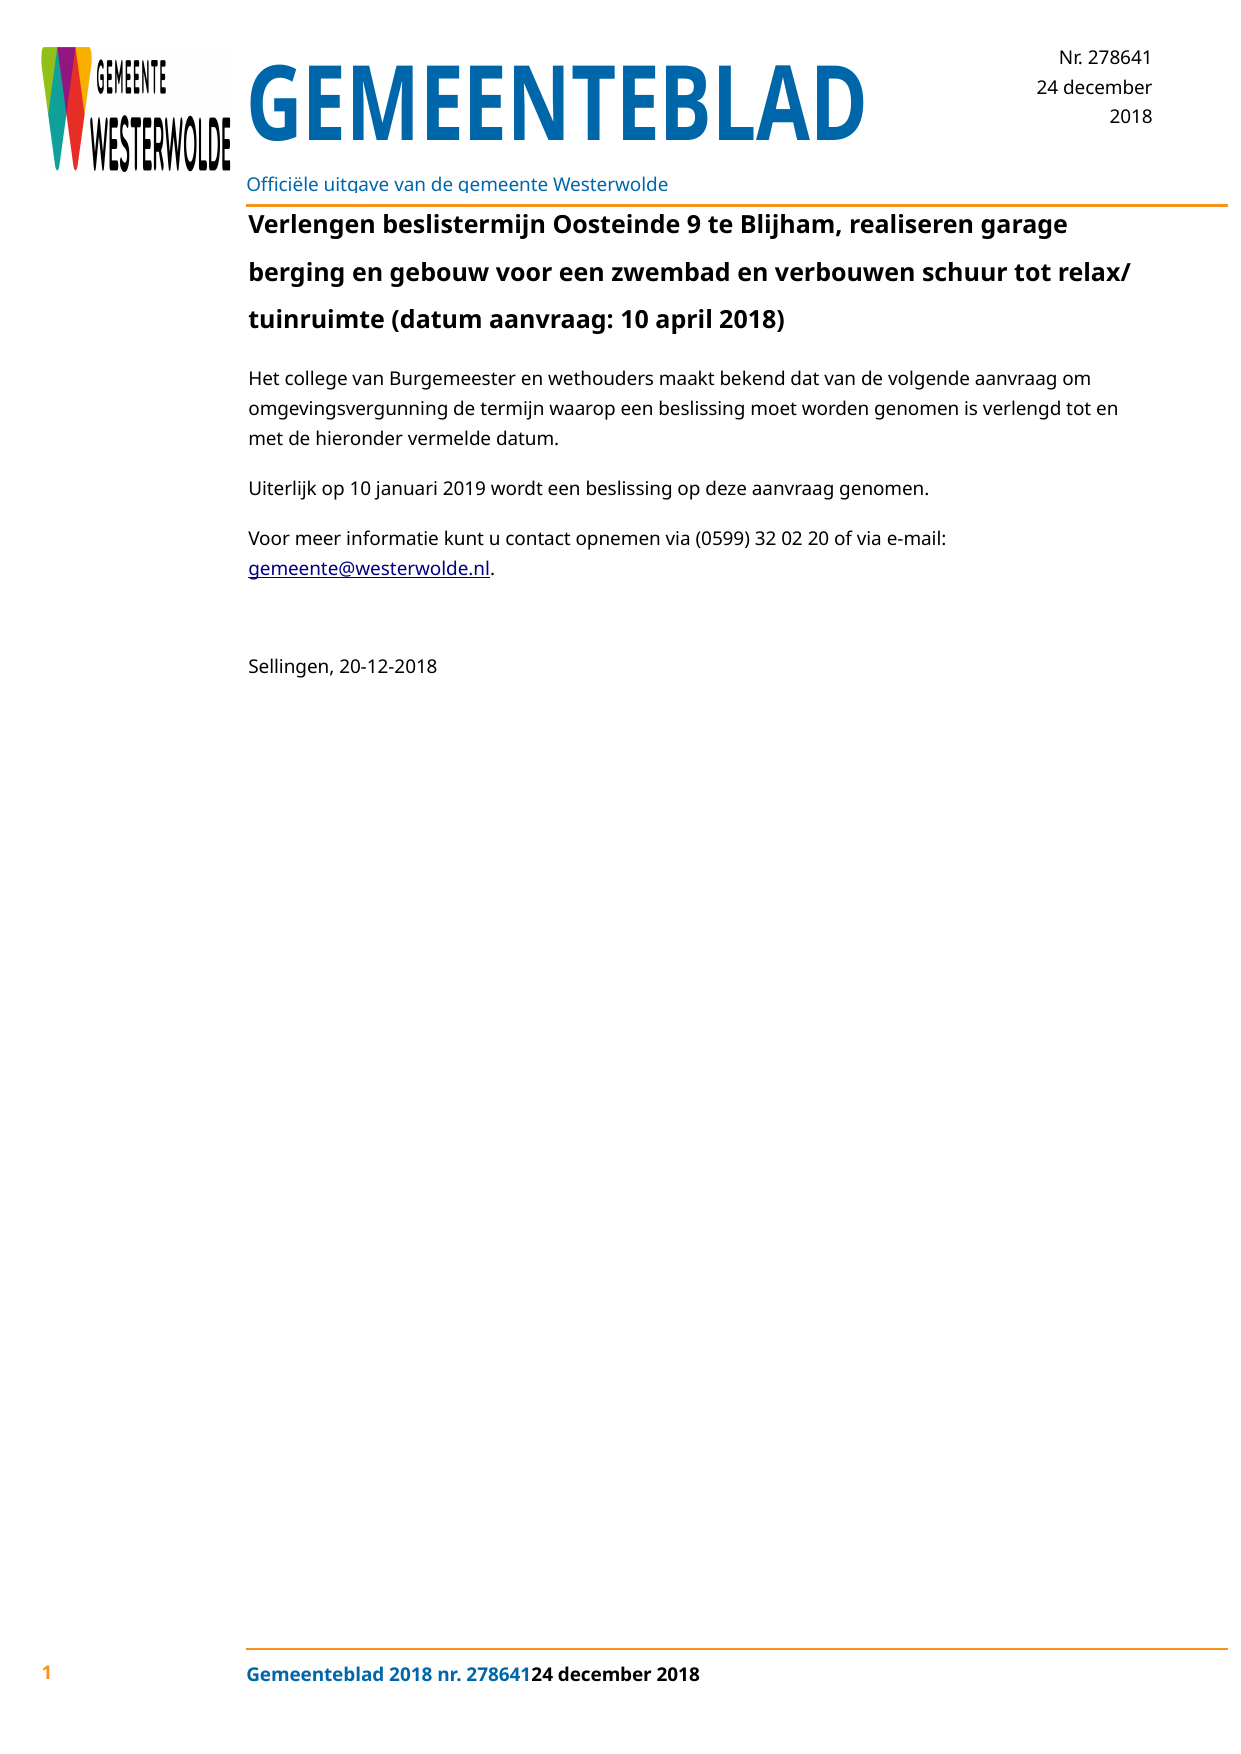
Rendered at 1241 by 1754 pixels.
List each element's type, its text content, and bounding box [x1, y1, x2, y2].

text Het college van Burgemeester en wethouders maakt bekend dat van de volgende aanvraag om omgevingsvergunning de termijn waarop een beslissing moet worden genomen is verlengd tot en met de hieronder vermelde datum. [248, 366, 1152, 450]
picture [41, 47, 231, 172]
text Uiterlijk op 10 januari 2019 wordt een beslissing op deze aanvraag genomen. [248, 475, 1152, 501]
text Verlengen beslistermijn Oosteinde 9 te Blijham, realiseren garage berging en gebouw voor een zwembad en verbouwen schuur tot relax/ tuinruimte (datum aanvraag: 10 april 2018) [248, 207, 1152, 336]
text Voor meer informatie kunt u contact opnemen via (0599) 32 02 20 of via e-mail: gemeente@westerwolde.nl. [248, 526, 1152, 581]
text Sellingen, 20-12-2018 [248, 653, 1152, 679]
